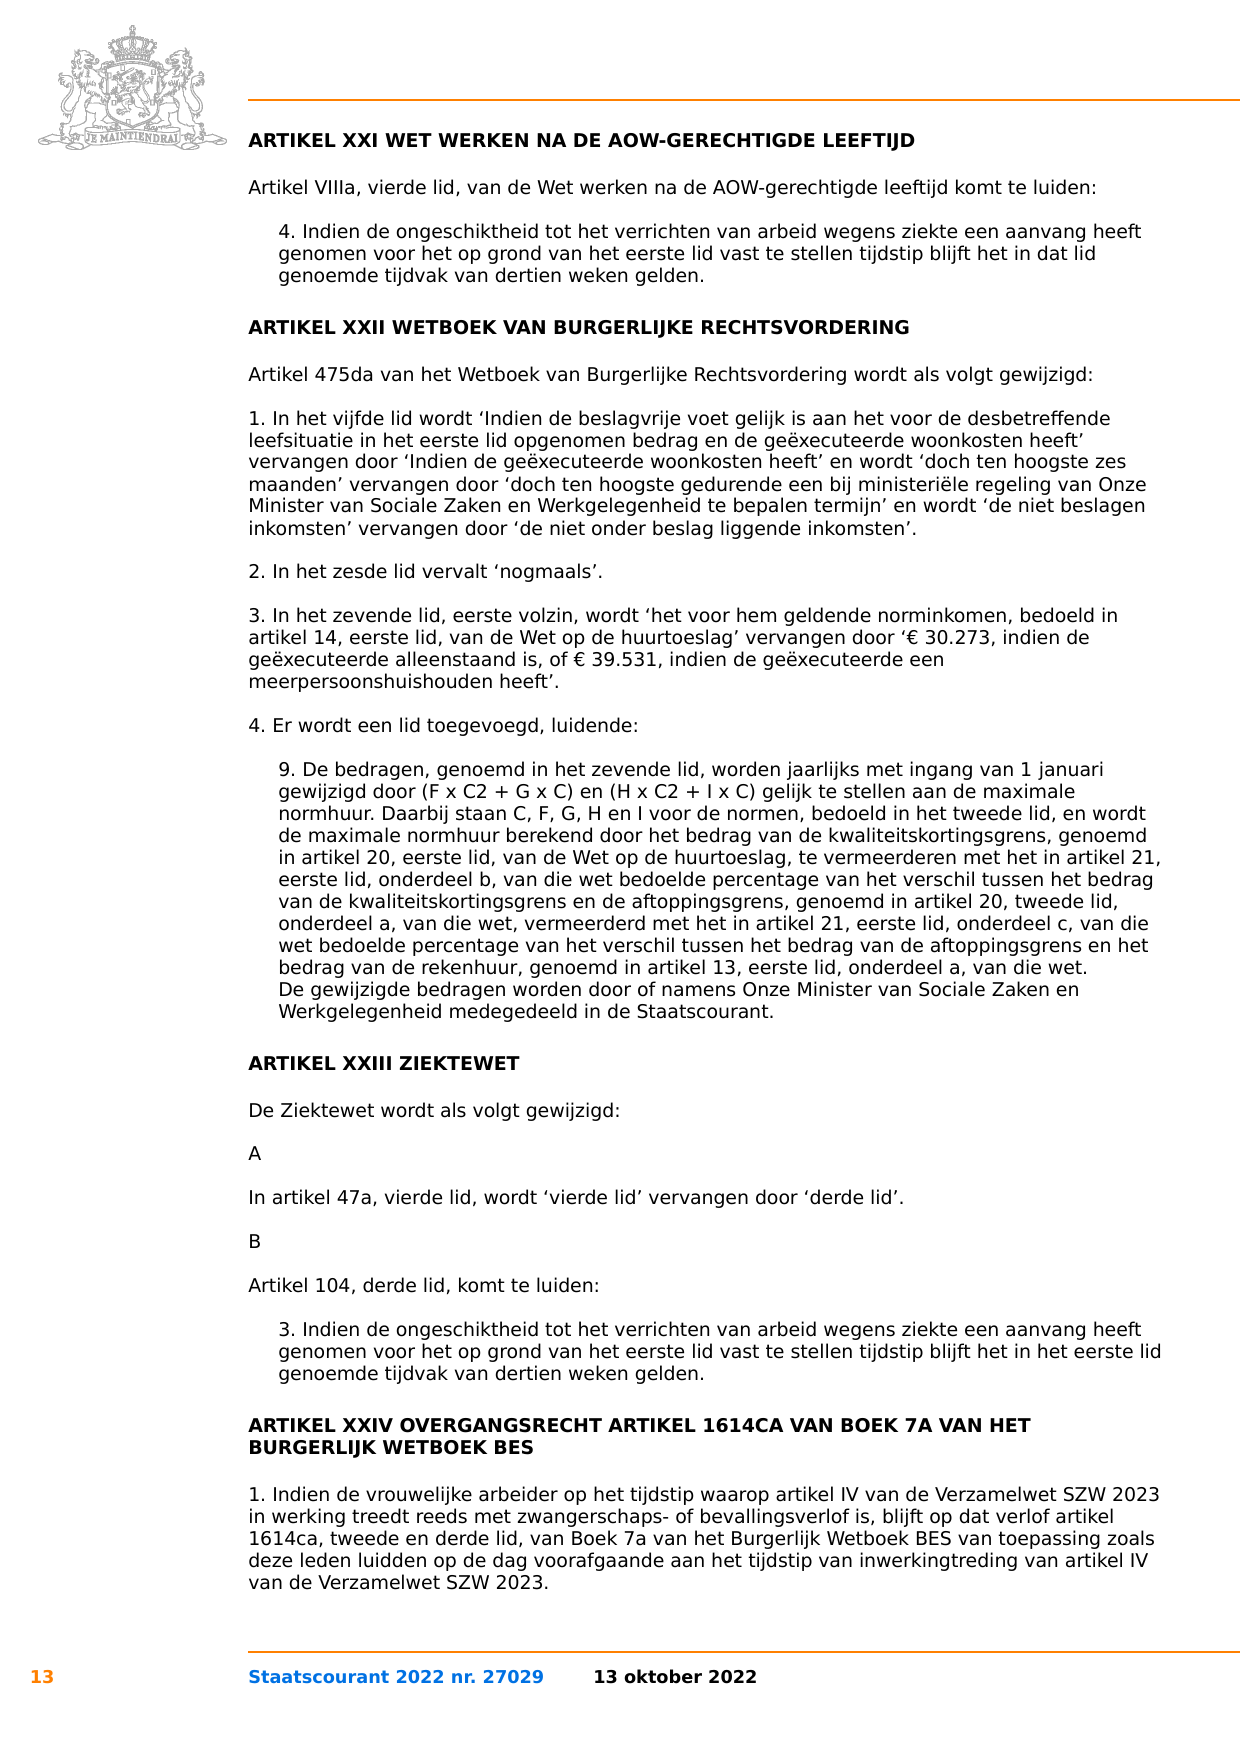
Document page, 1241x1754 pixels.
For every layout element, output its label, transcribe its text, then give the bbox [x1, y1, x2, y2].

subtitle ARTIKEL XXII WETBOEK VAN BURGERLIJKE RECHTSVORDERING [248, 317, 1163, 339]
subtitle ARTIKEL XXIII ZIEKTEWET [248, 1052, 1163, 1074]
subtitle ARTIKEL XXI WET WERKEN NA DE AOW-GERECHTIGDE LEEFTIJD [248, 130, 1163, 152]
subtitle ARTIKEL XXIV OVERGANGSRECHT ARTIKEL 1614CA VAN BOEK 7A VAN HET BURGERLIJK WETBOEK BES [248, 1415, 1163, 1459]
text A [248, 1143, 1163, 1165]
text 4. Indien de ongeschiktheid tot het verrichten van arbeid wegens ziekte een aanvang heeft genomen voor het op grond van het eerste lid vast te stellen tijdstip blijft het in dat lid genoemde tijdvak van dertien weken gelden. [278, 221, 1163, 287]
text De Ziektewet wordt als volgt gewijzigd: [248, 1099, 1163, 1121]
text 2. In het zesde lid vervalt ‘nogmaals’. [248, 561, 1163, 583]
text 9. De bedragen, genoemd in het zevende lid, worden jaarlijks met ingang van 1 januari gewijzigd door (F x C2 + G x C) en (H x C2 + I x C) gelijk te stellen aan de maximale normhuur. Daarbij staan C, F, G, H en I voor de normen, bedoeld in het tweede lid, en wordt de maximale normhuur berekend door het bedrag van de kwaliteitskortingsgrens, genoemd in artikel 20, eerste lid, van de Wet op de huurtoeslag, te vermeerderen met het in artikel 21, eerste lid, onderdeel b, van die wet bedoelde percentage van het verschil tussen het bedrag van de kwaliteitskortingsgrens en de aftoppingsgrens, genoemd in artikel 20, tweede lid, onderdeel a, van die wet, vermeerderd met het in artikel 21, eerste lid, onderdeel c, van die wet bedoelde percentage van het verschil tussen het bedrag van de aftoppingsgrens en het bedrag van de rekenhuur, genoemd in artikel 13, eerste lid, onderdeel a, van die wet. [278, 759, 1163, 978]
text 3. In het zevende lid, eerste volzin, wordt ‘het voor hem geldende norminkomen, bedoeld in artikel 14, eerste lid, van de Wet op de huurtoeslag’ vervangen door ‘€ 30.273, indien de geëxecuteerde alleenstaand is, of € 39.531, indien de geëxecuteerde een meerpersoonshuishouden heeft’. [248, 605, 1163, 693]
text In artikel 47a, vierde lid, wordt ‘vierde lid’ vervangen door ‘derde lid’. [248, 1187, 1163, 1209]
text 3. Indien de ongeschiktheid tot het verrichten van arbeid wegens ziekte een aanvang heeft genomen voor het op grond van het eerste lid vast te stellen tijdstip blijft het in het eerste lid genoemde tijdvak van dertien weken gelden. [278, 1319, 1163, 1385]
text Artikel VIIIa, vierde lid, van de Wet werken na de AOW-gerechtigde leeftijd komt te luiden: [248, 177, 1163, 199]
text 1. In het vijfde lid wordt ‘Indien de beslagvrije voet gelijk is aan het voor de desbetreffende leefsituatie in het eerste lid opgenomen bedrag en de geëxecuteerde woonkosten heeft’ vervangen door ‘Indien de geëxecuteerde woonkosten heeft’ en wordt ‘doch ten hoogste zes maanden’ vervangen door ‘doch ten hoogste gedurende een bij ministeriële regeling van Onze Minister van Sociale Zaken en Werkgelegenheid te bepalen termijn’ en wordt ‘de niet beslagen inkomsten’ vervangen door ‘de niet onder beslag liggende inkomsten’. [248, 407, 1163, 539]
text B [248, 1231, 1163, 1253]
text Artikel 475da van het Wetboek van Burgerlijke Rechtsvordering wordt als volgt gewijzigd: [248, 364, 1163, 386]
picture [38, 25, 227, 150]
text Artikel 104, derde lid, komt te luiden: [248, 1275, 1163, 1297]
text De gewijzigde bedragen worden door of namens Onze Minister van Sociale Zaken en Werkgelegenheid medegedeeld in de Staatscourant. [278, 978, 1163, 1022]
text 4. Er wordt een lid toegevoegd, luidende: [248, 715, 1163, 737]
text 1. Indien de vrouwelijke arbeider op het tijdstip waarop artikel IV van de Verzamelwet SZW 2023 in werking treedt reeds met zwangerschaps- of bevallingsverlof is, blijft op dat verlof artikel 1614ca, tweede en derde lid, van Boek 7a van het Burgerlijk Wetboek BES van toepassing zoals deze leden luidden op de dag voorafgaande aan het tijdstip van inwerkingtreding van artikel IV van de Verzamelwet SZW 2023. [248, 1484, 1163, 1593]
